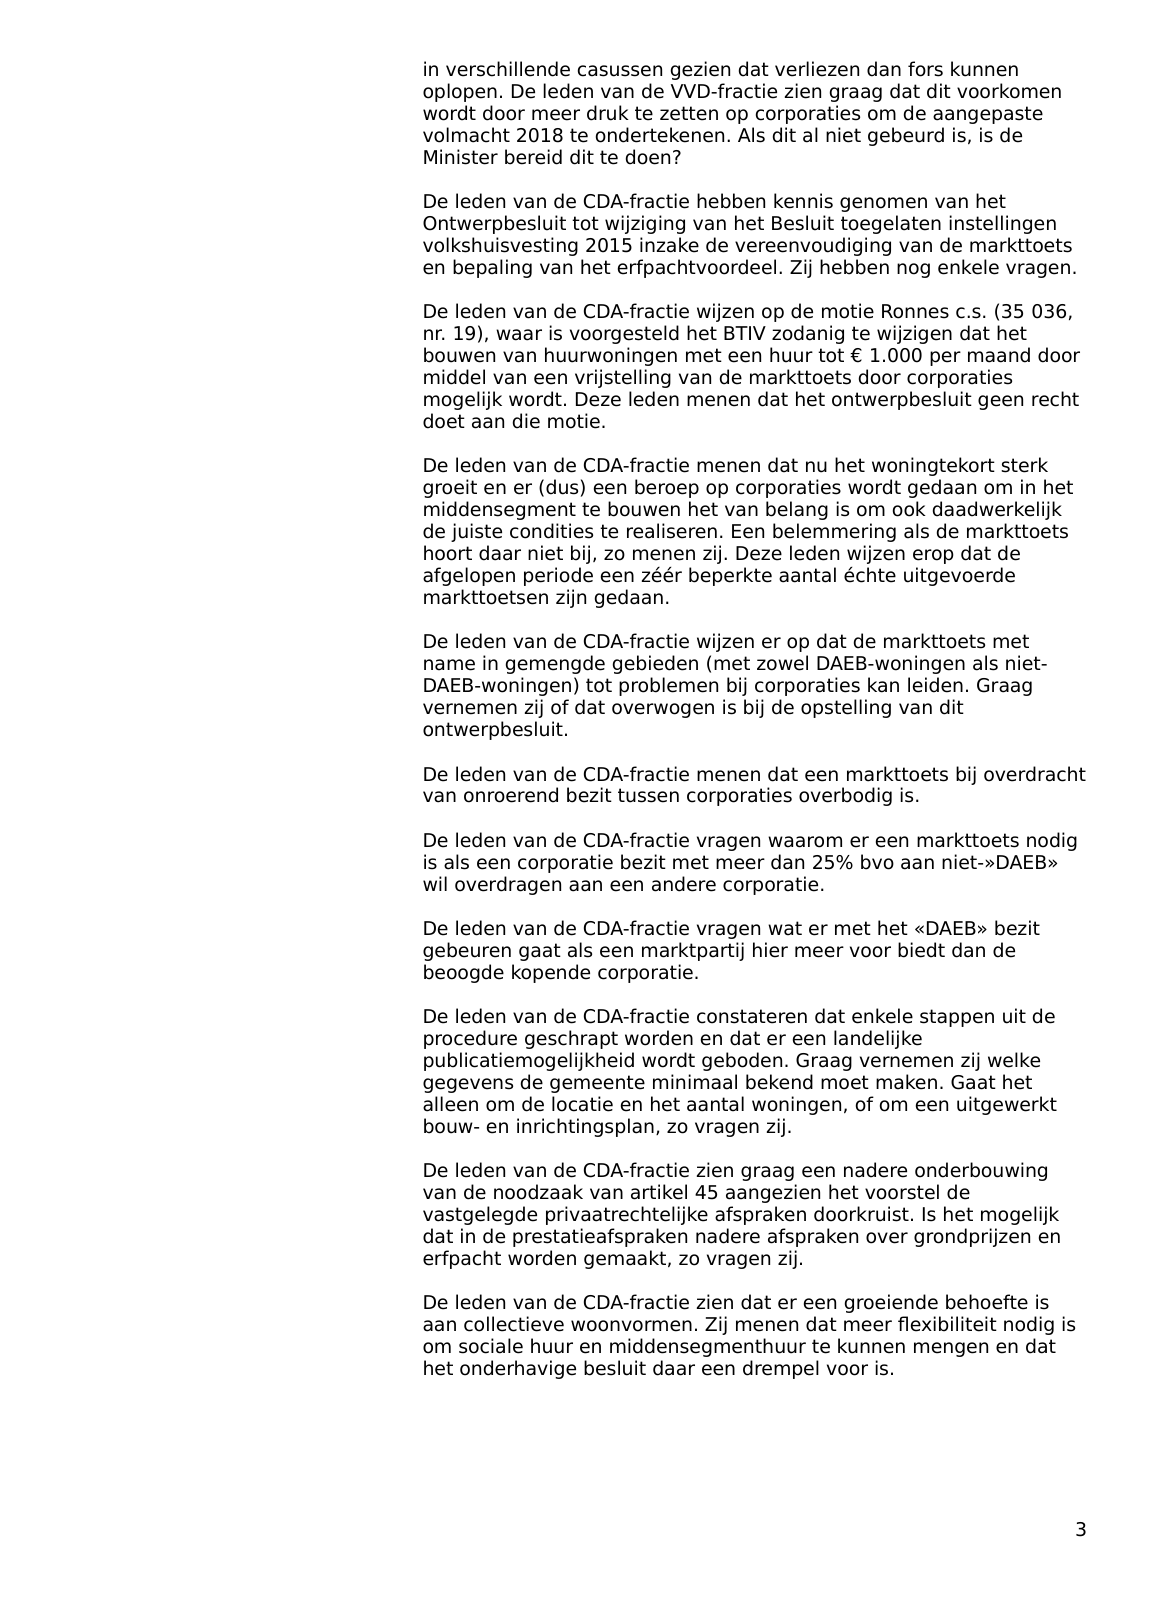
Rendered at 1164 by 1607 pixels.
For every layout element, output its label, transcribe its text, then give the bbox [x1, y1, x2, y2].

text De leden van de CDA-fractie menen dat een markttoets bij overdracht van onroerend bezit tussen corporaties overbodig is. [422, 763, 1087, 807]
text De leden van de CDA-fractie zien dat er een groeiende behoefte is aan collectieve woonvormen. Zij menen dat meer flexibiliteit nodig is om sociale huur en middensegmenthuur te kunnen mengen en dat het onderhavige besluit daar een drempel voor is. [422, 1292, 1087, 1380]
text De leden van de CDA-fractie vragen wat er met het «DAEB» bezit gebeuren gaat als een marktpartij hier meer voor biedt dan de beoogde kopende corporatie. [422, 918, 1087, 984]
text De leden van de CDA-fractie wijzen op de motie Ronnes c.s. (35 036, nr. 19), waar is voorgesteld het BTIV zodanig te wijzigen dat het bouwen van huurwoningen met een huur tot € 1.000 per maand door middel van een vrijstelling van de markttoets door corporaties mogelijk wordt. Deze leden menen dat het ontwerpbesluit geen recht doet aan die motie. [422, 301, 1087, 433]
text De leden van de CDA-fractie zien graag een nadere onderbouwing van de noodzaak van artikel 45 aangezien het voorstel de vastgelegde privaatrechtelijke afspraken doorkruist. Is het mogelijk dat in de prestatieafspraken nadere afspraken over grondprijzen en erfpacht worden gemaakt, zo vragen zij. [422, 1160, 1087, 1270]
text De leden van de CDA-fractie hebben kennis genomen van het Ontwerpbesluit tot wijziging van het Besluit toegelaten instellingen volkshuisvesting 2015 inzake de vereenvoudiging van de markttoets en bepaling van het erfpachtvoordeel. Zij hebben nog enkele vragen. [422, 191, 1087, 279]
text De leden van de CDA-fractie vragen waarom er een markttoets nodig is als een corporatie bezit met meer dan 25% bvo aan niet-»DAEB» wil overdragen aan een andere corporatie. [422, 829, 1087, 896]
text in verschillende casussen gezien dat verliezen dan fors kunnen oplopen. De leden van de VVD-fractie zien graag dat dit voorkomen wordt door meer druk te zetten op corporaties om de aangepaste volmacht 2018 te ondertekenen. Als dit al niet gebeurd is, is de Minister bereid dit te doen? [422, 59, 1087, 169]
text De leden van de CDA-fractie menen dat nu het woningtekort sterk groeit en er (dus) een beroep op corporaties wordt gedaan om in het middensegment te bouwen het van belang is om ook daadwerkelijk de juiste condities te realiseren. Een belemmering als de markttoets hoort daar niet bij, zo menen zij. Deze leden wijzen erop dat de afgelopen periode een zéér beperkte aantal échte uitgevoerde markttoetsen zijn gedaan. [422, 455, 1087, 609]
text De leden van de CDA-fractie constateren dat enkele stappen uit de procedure geschrapt worden en dat er een landelijke publicatiemogelijkheid wordt geboden. Graag vernemen zij welke gegevens de gemeente minimaal bekend moet maken. Gaat het alleen om de locatie en het aantal woningen, of om een uitgewerkt bouw- en inrichtingsplan, zo vragen zij. [422, 1006, 1087, 1138]
text De leden van de CDA-fractie wijzen er op dat de markttoets met name in gemengde gebieden (met zowel DAEB-woningen als niet-DAEB-woningen) tot problemen bij corporaties kan leiden. Graag vernemen zij of dat overwogen is bij de opstelling van dit ontwerpbesluit. [422, 631, 1087, 741]
